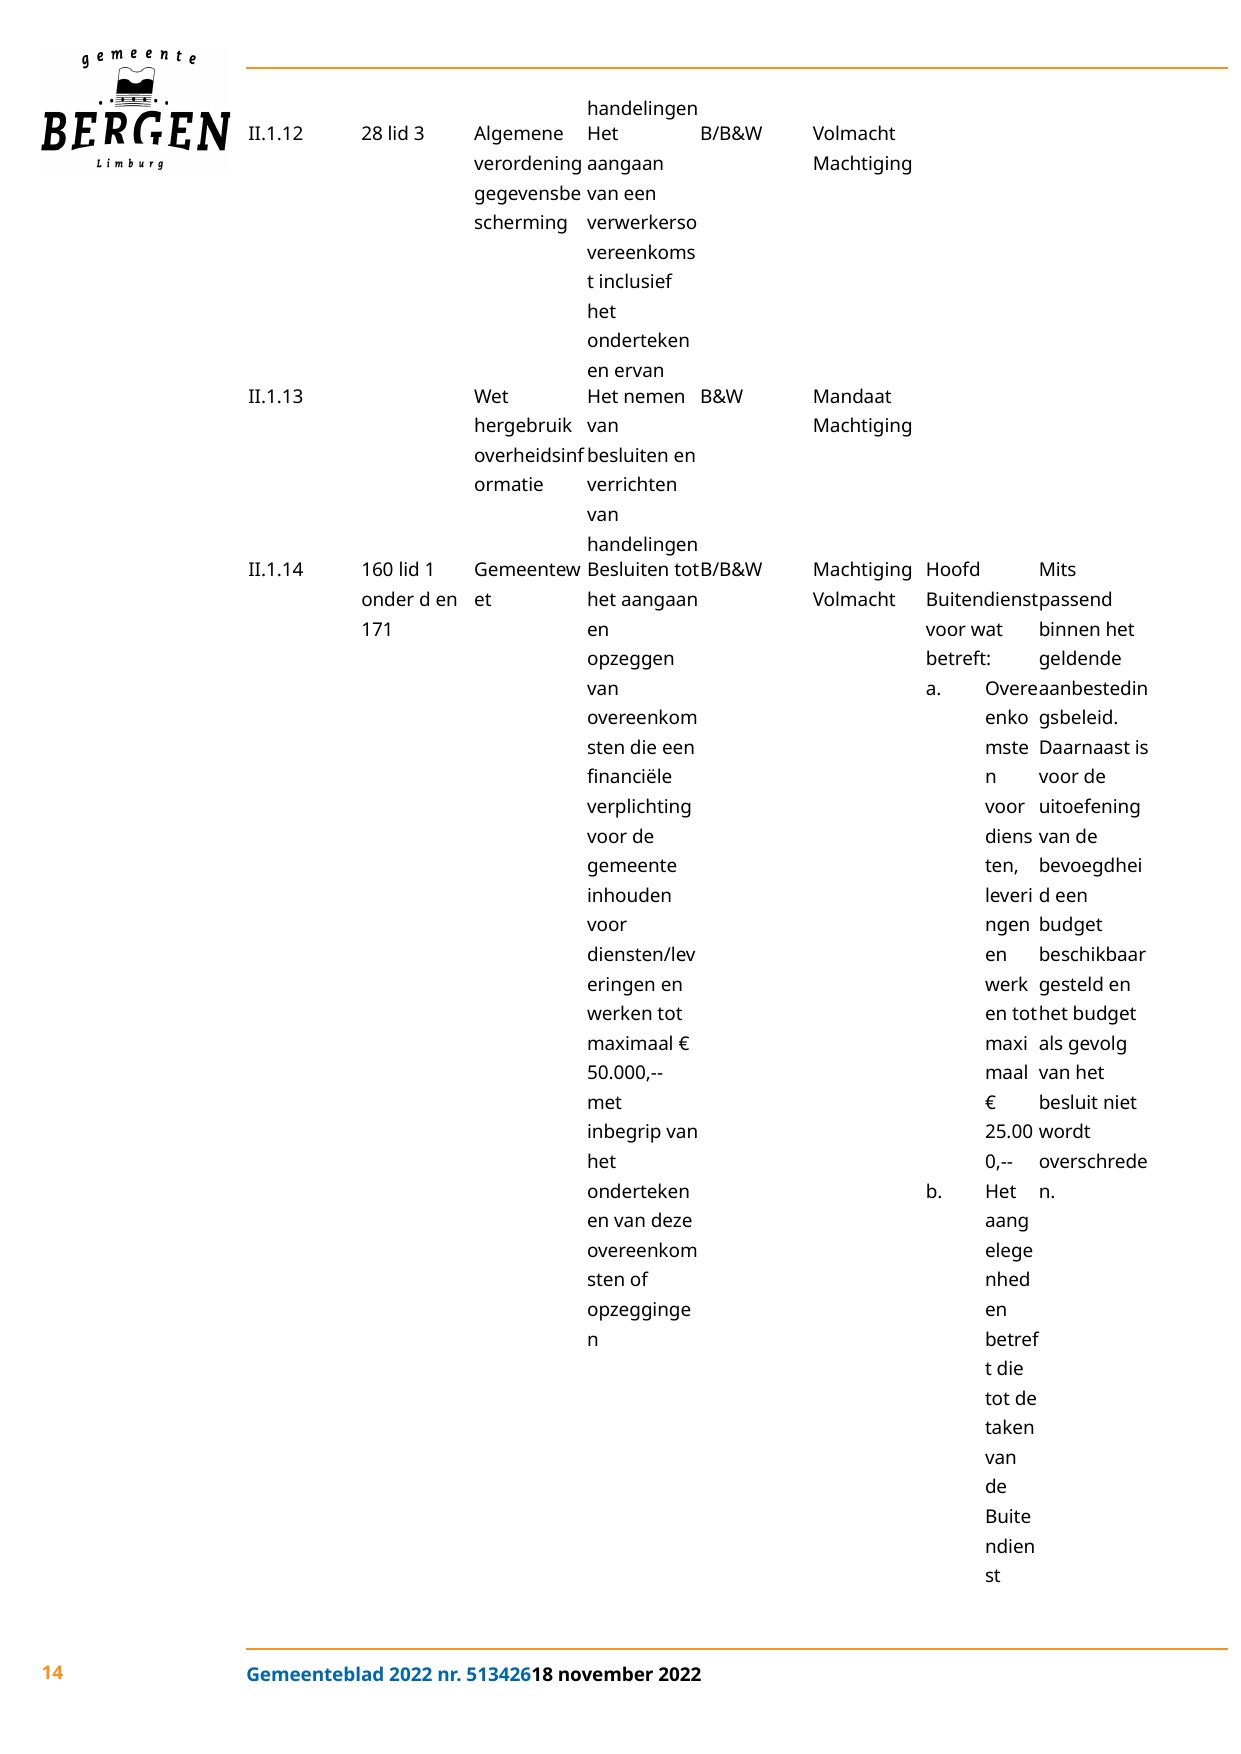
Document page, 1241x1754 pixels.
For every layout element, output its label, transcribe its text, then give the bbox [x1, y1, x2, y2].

table_cell II.1.12 [248, 121, 361, 383]
table_cell [248, 95, 361, 121]
table_cell Besluiten tot het aangaan en opzeggen van overeenkomsten die een financiële verplichting voor de gemeente inhouden voor diensten/leveringen en werken tot maximaal € 50.000,-- met inbegrip van het ondertekenen van deze overeenkomsten of opzeggingen [587, 557, 700, 1588]
table_cell Volmacht Machtiging [813, 121, 926, 383]
table_cell Wet hergebruik overheidsinformatie [474, 383, 587, 557]
table_cell [813, 95, 926, 121]
table_cell 28 lid 3 [361, 121, 474, 383]
table_cell II.1.13 [248, 383, 361, 557]
table_cell Mandaat Machtiging [813, 383, 926, 557]
picture [41, 47, 231, 172]
table_cell B&W [700, 383, 813, 557]
table_cell [1039, 121, 1152, 383]
table_cell [474, 95, 587, 121]
table_cell Mits passend binnen het geldende aanbestedingsbeleid. Daarnaast is voor de uitoefening van de bevoegdheid een budget beschikbaar gesteld en het budget als gevolg van het besluit niet wordt overschreden. [1039, 557, 1152, 1588]
table_cell Gemeentewet [474, 557, 587, 1588]
table_cell B/B&W [700, 121, 813, 383]
table_cell Machtiging Volmacht [813, 557, 926, 1588]
table_cell [700, 95, 813, 121]
table_cell [1039, 95, 1152, 121]
table_cell handelingen [587, 95, 700, 121]
table_cell Het nemen van besluiten en verrichten van handelingen [587, 383, 700, 557]
table_cell 160 lid 1 onder d en 171 [361, 557, 474, 1588]
table_cell [926, 383, 1038, 557]
table_cell Algemene verordening gegevensbescherming [474, 121, 587, 383]
table_cell [926, 95, 1038, 121]
table_cell [361, 383, 474, 557]
table_cell [1039, 383, 1152, 557]
table_cell II.1.14 [248, 557, 361, 1588]
table_cell [926, 121, 1038, 383]
table_cell B/B&W [700, 557, 813, 1588]
table_cell [361, 95, 474, 121]
table_cell Hoofd Buitendienst voor wat betreft: Overeenkomsten voor diensten, leveringen en werken tot maximaal € 25.000,-- Het aangelegenheden betreft die tot de taken van de Buitendienst [926, 557, 1038, 1588]
table_cell Het aangaan van een verwerkersovereenkomst inclusief het ondertekenen ervan [587, 121, 700, 383]
